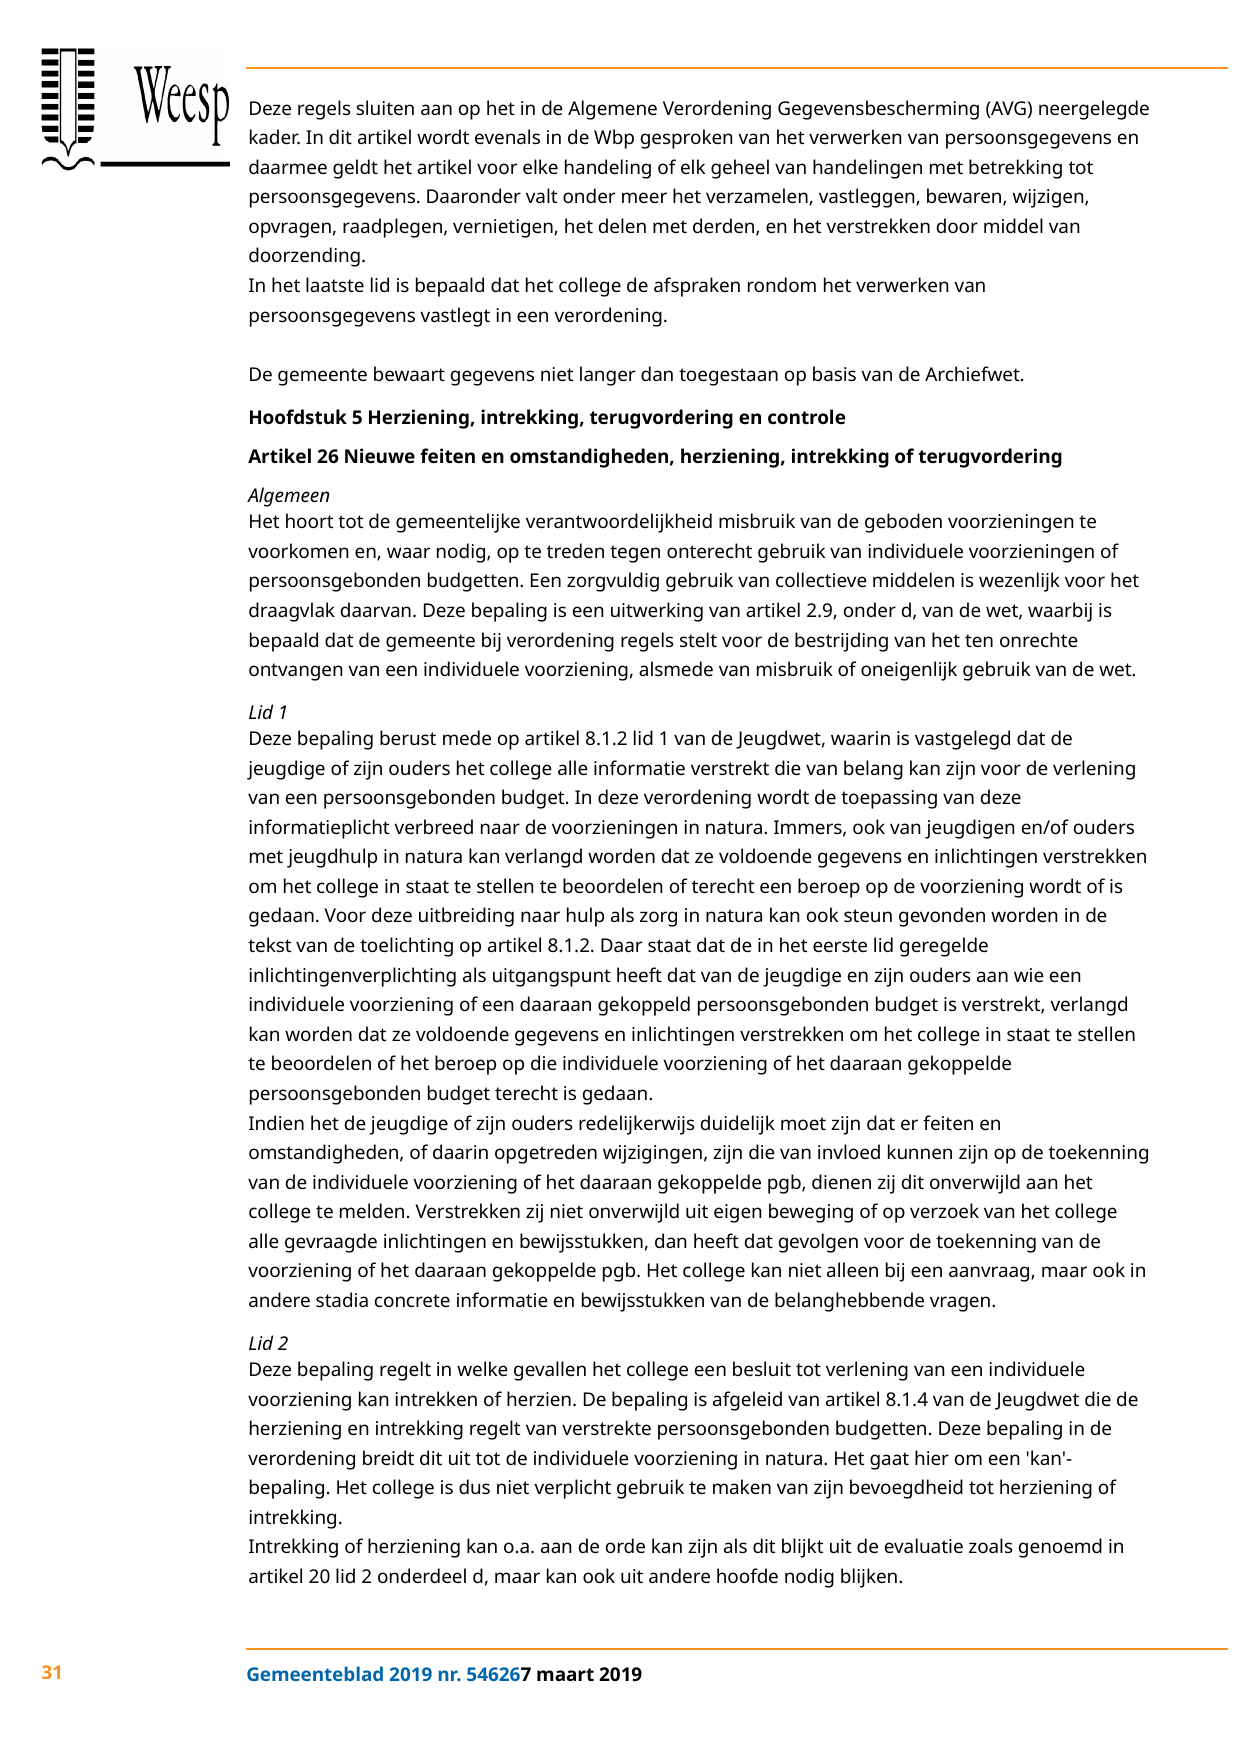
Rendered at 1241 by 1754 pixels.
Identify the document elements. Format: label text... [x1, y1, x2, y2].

text Artikel 26 Nieuwe feiten en omstandigheden, herziening, intrekking of terugvordering [248, 443, 1152, 469]
picture [41, 47, 231, 172]
text Deze bepaling regelt in welke gevallen het college een besluit tot verlening van een individuele voorziening kan intrekken of herzien. De bepaling is afgeleid van artikel 8.1.4 van de Jeugdwet die de herziening en intrekking regelt van verstrekte persoonsgebonden budgetten. Deze bepaling in de verordening breidt dit uit tot de individuele voorziening in natura. Het gaat hier om een 'kan'-bepaling. Het college is dus niet verplicht gebruik te maken van zijn bevoegdheid tot herziening of intrekking. [248, 1356, 1152, 1530]
text Het hoort tot de gemeentelijke verantwoordelijkheid misbruik van de geboden voorzieningen te voorkomen en, waar nodig, op te treden tegen onterecht gebruik van individuele voorzieningen of persoonsgebonden budgetten. Een zorgvuldig gebruik van collectieve middelen is wezenlijk voor het draagvlak daarvan. Deze bepaling is een uitwerking van artikel 2.9, onder d, van de wet, waarbij is bepaald dat de gemeente bij verordening regels stelt voor de bestrijding van het ten onrechte ontvangen van een individuele voorziening, alsmede van misbruik of oneigenlijk gebruik van de wet. [248, 508, 1152, 682]
text In het laatste lid is bepaald dat het college de afspraken rondom het verwerken van persoonsgegevens vastlegt in een verordening. [248, 272, 1152, 328]
text Hoofdstuk 5 Herziening, intrekking, terugvordering en controle [248, 404, 1152, 430]
text Deze bepaling berust mede op artikel 8.1.2 lid 1 van de Jeugdwet, waarin is vastgelegd dat de jeugdige of zijn ouders het college alle informatie verstrekt die van belang kan zijn voor de verlening van een persoonsgebonden budget. In deze verordening wordt de toepassing van deze informatieplicht verbreed naar de voorzieningen in natura. Immers, ook van jeugdigen en/of ouders met jeugdhulp in natura kan verlangd worden dat ze voldoende gegevens en inlichtingen verstrekken om het college in staat te stellen te beoordelen of terecht een beroep op de voorziening wordt of is gedaan. Voor deze uitbreiding naar hulp als zorg in natura kan ook steun gevonden worden in de tekst van de toelichting op artikel 8.1.2. Daar staat dat de in het eerste lid geregelde inlichtingenverplichting als uitgangspunt heeft dat van de jeugdige en zijn ouders aan wie een individuele voorziening of een daaraan gekoppeld persoonsgebonden budget is verstrekt, verlangd kan worden dat ze voldoende gegevens en inlichtingen verstrekken om het college in staat te stellen te beoordelen of het beroep op die individuele voorziening of het daaraan gekoppelde persoonsgebonden budget terecht is gedaan. [248, 725, 1152, 1106]
text Intrekking of herziening kan o.a. aan de orde kan zijn als dit blijkt uit de evaluatie zoals genoemd in artikel 20 lid 2 onderdeel d, maar kan ook uit andere hoofde nodig blijken. [248, 1534, 1152, 1589]
text Lid 2 [248, 1330, 1152, 1356]
text Algemeen [248, 483, 1152, 508]
text Deze regels sluiten aan op het in de Algemene Verordening Gegevensbescherming (AVG) neergelegde kader. In dit artikel wordt evenals in de Wbp gesproken van het verwerken van persoonsgegevens en daarmee geldt het artikel voor elke handeling of elk geheel van handelingen met betrekking tot persoonsgegevens. Daaronder valt onder meer het verzamelen, vastleggen, bewaren, wijzigen, opvragen, raadplegen, vernietigen, het delen met derden, en het verstrekken door middel van doorzending. [248, 95, 1152, 268]
text De gemeente bewaart gegevens niet langer dan toegestaan op basis van de Archiefwet. [248, 361, 1152, 387]
text Lid 1 [248, 699, 1152, 725]
text Indien het de jeugdige of zijn ouders redelijkerwijs duidelijk moet zijn dat er feiten en omstandigheden, of daarin opgetreden wijzigingen, zijn die van invloed kunnen zijn op de toekenning van de individuele voorziening of het daaraan gekoppelde pgb, dienen zij dit onverwijld aan het college te melden. Verstrekken zij niet onverwijld uit eigen beweging of op verzoek van het college alle gevraagde inlichtingen en bewijsstukken, dan heeft dat gevolgen voor de toekenning van de voorziening of het daaraan gekoppelde pgb. Het college kan niet alleen bij een aanvraag, maar ook in andere stadia concrete informatie en bewijsstukken van de belanghebbende vragen. [248, 1110, 1152, 1313]
